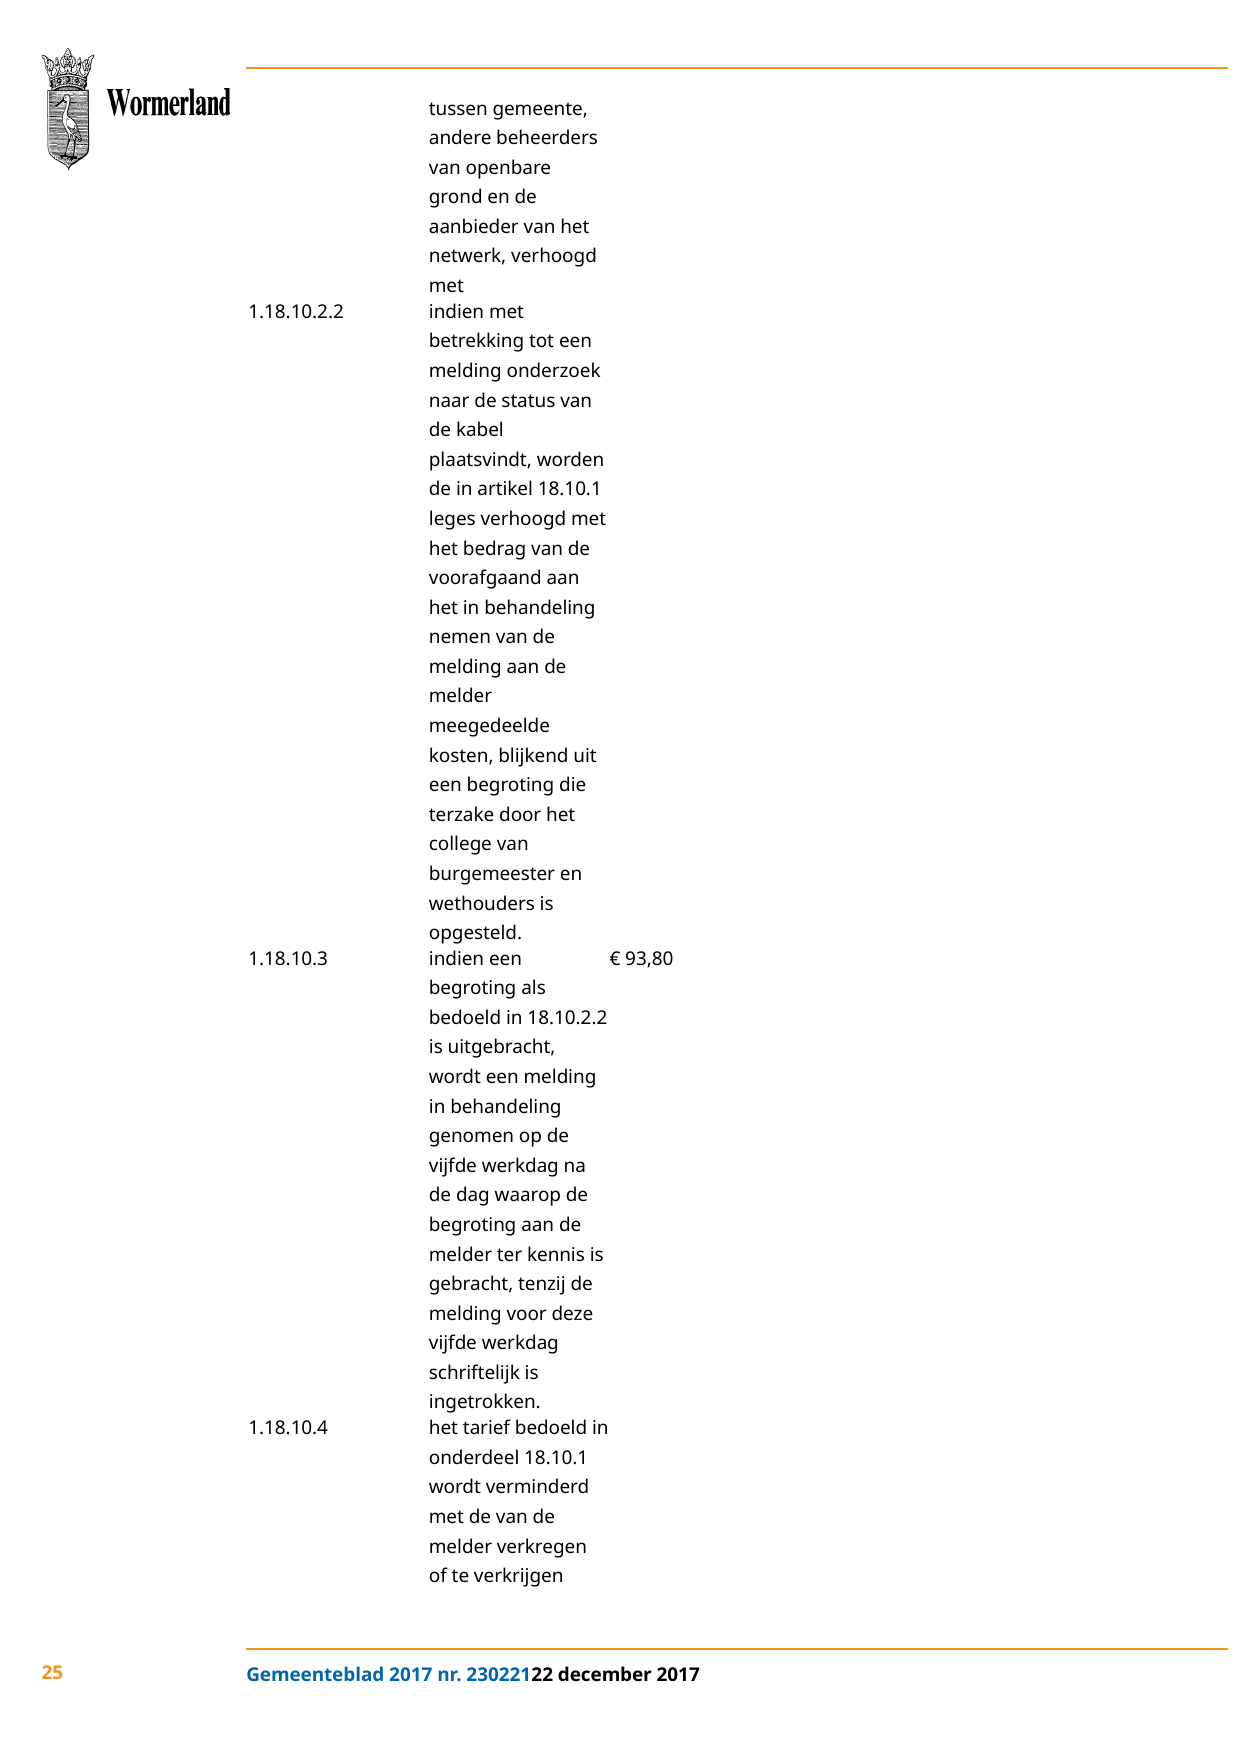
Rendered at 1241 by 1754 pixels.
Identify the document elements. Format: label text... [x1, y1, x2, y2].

table_cell € 93,80 [609, 945, 790, 1414]
table_cell indien een begroting als bedoeld in 18.10.2.2 is uitgebracht, wordt een melding in behandeling genomen op de vijfde werkdag na de dag waarop de begroting aan de melder ter kennis is gebracht, tenzij de melding voor deze vijfde werkdag schriftelijk is ingetrokken. [429, 945, 609, 1414]
picture [41, 47, 231, 172]
table_cell indien met betrekking tot een melding onderzoek naar de status van de kabel plaatsvindt, worden de in artikel 18.10.1 leges verhoogd met het bedrag van de voorafgaand aan het in behandeling nemen van de melding aan de melder meegedeelde kosten, blijkend uit een begroting die terzake door het college van burgemeester en wethouders is opgesteld. [429, 298, 609, 945]
table_cell [609, 1415, 790, 1588]
table_cell het tarief bedoeld in onderdeel 18.10.1 wordt verminderd met de van de melder verkregen of te verkrijgen [429, 1415, 609, 1588]
table_cell tussen gemeente, andere beheerders van openbare grond en de aanbieder van het netwerk, verhoogd met [429, 95, 609, 298]
table_cell [609, 95, 790, 298]
table_cell [248, 95, 429, 298]
table_cell 1.18.10.2.2 [248, 298, 429, 945]
table_cell [609, 298, 790, 945]
table_cell 1.18.10.3 [248, 945, 429, 1414]
table_cell 1.18.10.4 [248, 1415, 429, 1588]
